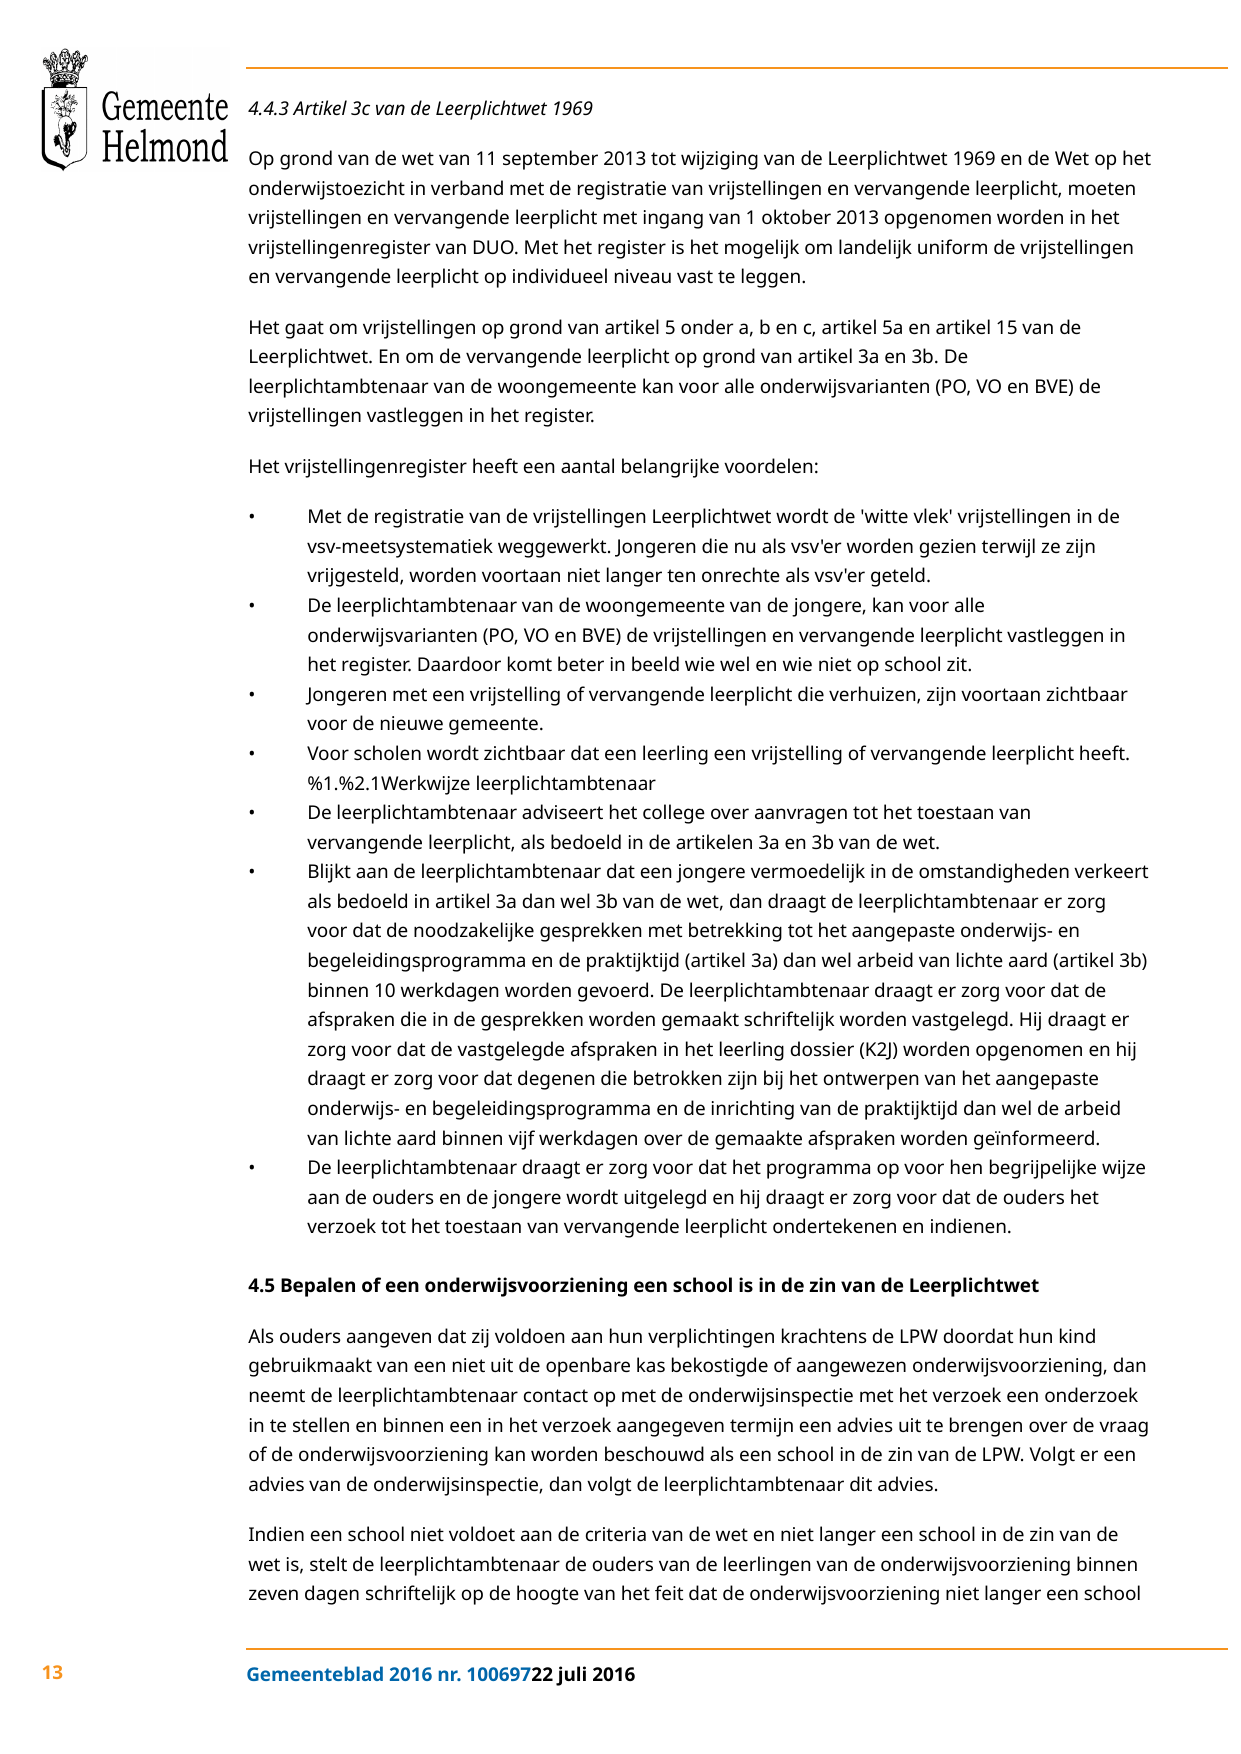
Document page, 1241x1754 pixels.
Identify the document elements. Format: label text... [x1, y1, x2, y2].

text Indien een school niet voldoet aan de criteria van de wet en niet langer een school in de zin van de wet is, stelt de leerplichtambtenaar de ouders van de leerlingen van de onderwijsvoorziening binnen zeven dagen schriftelijk op de hoogte van het feit dat de onderwijsvoorziening niet langer een school [248, 1521, 1152, 1606]
text Het gaat om vrijstellingen op grond van artikel 5 onder a, b en c, artikel 5a en artikel 15 van de Leerplichtwet. En om de vervangende leerplicht op grond van artikel 3a en 3b. De leerplichtambtenaar van de woongemeente kan voor alle onderwijsvarianten (PO, VO en BVE) de vrijstellingen vastleggen in het register. [248, 314, 1152, 428]
picture [41, 47, 231, 172]
list De leerplichtambtenaar draagt er zorg voor dat het programma op voor hen begrijpelijke wijze aan de ouders en de jongere wordt uitgelegd en hij draagt er zorg voor dat de ouders het verzoek tot het toestaan van vervangende leerplicht ondertekenen en indienen. [248, 1154, 1152, 1239]
list Met de registratie van de vrijstellingen Leerplichtwet wordt de 'witte vlek' vrijstellingen in de vsv-meetsystematiek weggewerkt. Jongeren die nu als vsv'er worden gezien terwijl ze zijn vrijgesteld, worden voortaan niet langer ten onrechte als vsv'er geteld. [248, 503, 1152, 588]
list Blijkt aan de leerplichtambtenaar dat een jongere vermoedelijk in de omstandigheden verkeert als bedoeld in artikel 3a dan wel 3b van de wet, dan draagt de leerplichtambtenaar er zorg voor dat de noodzakelijke gesprekken met betrekking tot het aangepaste onderwijs- en begeleidingsprogramma en de praktijktijd (artikel 3a) dan wel arbeid van lichte aard (artikel 3b) binnen 10 werkdagen worden gevoerd. De leerplichtambtenaar draagt er zorg voor dat de afspraken die in de gesprekken worden gemaakt schriftelijk worden vastgelegd. Hij draagt er zorg voor dat de vastgelegde afspraken in het leerling dossier (K2J) worden opgenomen en hij draagt er zorg voor dat degenen die betrokken zijn bij het ontwerpen van het aangepaste onderwijs- en begeleidingsprogramma en de inrichting van de praktijktijd dan wel de arbeid van lichte aard binnen vijf werkdagen over de gemaakte afspraken worden geïnformeerd. [248, 858, 1152, 1151]
text Op grond van de wet van 11 september 2013 tot wijziging van de Leerplichtwet 1969 en de Wet op het onderwijstoezicht in verband met de registratie van vrijstellingen en vervangende leerplicht, moeten vrijstellingen en vervangende leerplicht met ingang van 1 oktober 2013 opgenomen worden in het vrijstellingenregister van DUO. Met het register is het mogelijk om landelijk uniform de vrijstellingen en vervangende leerplicht op individueel niveau vast te leggen. [248, 145, 1152, 289]
list De leerplichtambtenaar van de woongemeente van de jongere, kan voor alle onderwijsvarianten (PO, VO en BVE) de vrijstellingen en vervangende leerplicht vastleggen in het register. Daardoor komt beter in beeld wie wel en wie niet op school zit. [248, 592, 1152, 677]
list De leerplichtambtenaar adviseert het college over aanvragen tot het toestaan van vervangende leerplicht, als bedoeld in de artikelen 3a en 3b van de wet. [248, 799, 1152, 855]
list Voor scholen wordt zichtbaar dat een leerling een vrijstelling of vervangende leerplicht heeft. [248, 740, 1152, 766]
text Het vrijstellingenregister heeft een aantal belangrijke voordelen: [248, 453, 1152, 479]
list %1.%2.1Werkwijze leerplichtambtenaar [248, 770, 1152, 796]
text 4.5 Bepalen of een onderwijsvoorziening een school is in de zin van de Leerplichtwet [248, 1273, 1152, 1298]
list Jongeren met een vrijstelling of vervangende leerplicht die verhuizen, zijn voortaan zichtbaar voor de nieuwe gemeente. [248, 681, 1152, 736]
text 4.4.3 Artikel 3c van de Leerplichtwet 1969 [248, 95, 1152, 121]
text Als ouders aangeven dat zij voldoen aan hun verplichtingen krachtens de LPW doordat hun kind gebruikmaakt van een niet uit de openbare kas bekostigde of aangewezen onderwijsvoorziening, dan neemt de leerplichtambtenaar contact op met de onderwijsinspectie met het verzoek een onderzoek in te stellen en binnen een in het verzoek aangegeven termijn een advies uit te brengen over de vraag of de onderwijsvoorziening kan worden beschouwd als een school in de zin van de LPW. Volgt er een advies van de onderwijsinspectie, dan volgt de leerplichtambtenaar dit advies. [248, 1323, 1152, 1497]
